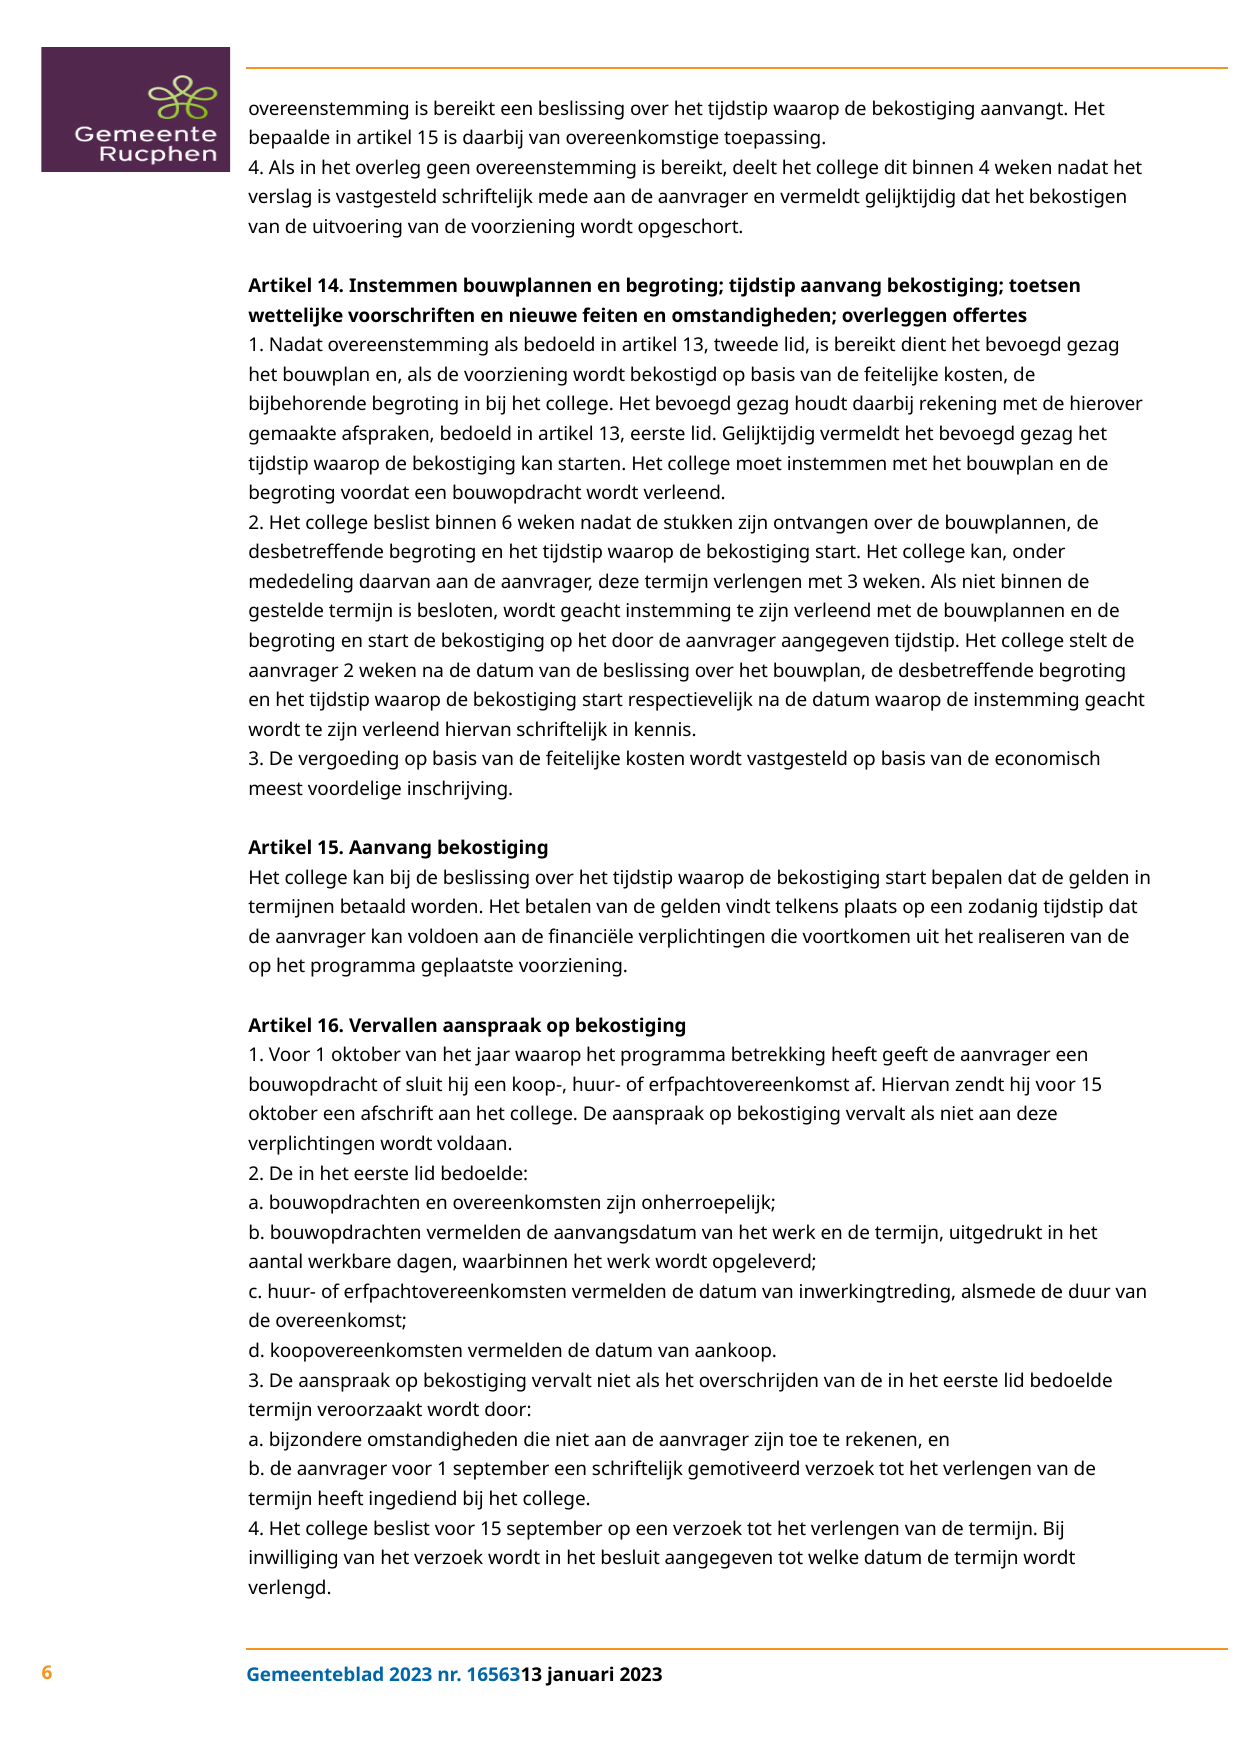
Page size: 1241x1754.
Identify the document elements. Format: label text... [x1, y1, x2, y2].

text b. bouwopdrachten vermelden de aanvangsdatum van het werk en de termijn, uitgedrukt in het aantal werkbare dagen, waarbinnen het werk wordt opgeleverd; [248, 1219, 1152, 1274]
text b. de aanvrager voor 1 september een schriftelijk gemotiveerd verzoek tot het verlengen van de termijn heeft ingediend bij het college. [248, 1456, 1152, 1511]
text 1. Nadat overeenstemming als bedoeld in artikel 13, tweede lid, is bereikt dient het bevoegd gezag het bouwplan en, als de voorziening wordt bekostigd op basis van de feitelijke kosten, de bijbehorende begroting in bij het college. Het bevoegd gezag houdt daarbij rekening met de hierover gemaakte afspraken, bedoeld in artikel 13, eerste lid. Gelijktijdig vermeldt het bevoegd gezag het tijdstip waarop de bekostiging kan starten. Het college moet instemmen met het bouwplan en de begroting voordat een bouwopdracht wordt verleend. [248, 331, 1152, 505]
text c. huur- of erfpachtovereenkomsten vermelden de datum van inwerkingtreding, alsmede de duur van de overeenkomst; [248, 1278, 1152, 1333]
text d. koopovereenkomsten vermelden de datum van aankoop. [248, 1337, 1152, 1363]
text Artikel 16. Vervallen aanspraak op bekostiging [248, 1012, 1152, 1038]
text 3. De vergoeding op basis van de feitelijke kosten wordt vastgesteld op basis van de economisch meest voordelige inschrijving. [248, 746, 1152, 801]
text a. bouwopdrachten en overeenkomsten zijn onherroepelijk; [248, 1189, 1152, 1215]
text 1. Voor 1 oktober van het jaar waarop het programma betrekking heeft geeft de aanvrager een bouwopdracht of sluit hij een koop-, huur- of erfpachtovereenkomst af. Hiervan zendt hij voor 15 oktober een afschrift aan het college. De aanspraak op bekostiging vervalt als niet aan deze verplichtingen wordt voldaan. [248, 1041, 1152, 1156]
text 3. De aanspraak op bekostiging vervalt niet als het overschrijden van de in het eerste lid bedoelde termijn veroorzaakt wordt door: [248, 1367, 1152, 1422]
text 2. Het college beslist binnen 6 weken nadat de stukken zijn ontvangen over de bouwplannen, de desbetreffende begroting en het tijdstip waarop de bekostiging start. Het college kan, onder mededeling daarvan aan de aanvrager, deze termijn verlengen met 3 weken. Als niet binnen de gestelde termijn is besloten, wordt geacht instemming te zijn verleend met de bouwplannen en de begroting en start de bekostiging op het door de aanvrager aangegeven tijdstip. Het college stelt de aanvrager 2 weken na de datum van de beslissing over het bouwplan, de desbetreffende begroting en het tijdstip waarop de bekostiging start respectievelijk na de datum waarop de instemming geacht wordt te zijn verleend hiervan schriftelijk in kennis. [248, 509, 1152, 742]
text 2. De in het eerste lid bedoelde: [248, 1160, 1152, 1186]
text a. bijzondere omstandigheden die niet aan de aanvrager zijn toe te rekenen, en [248, 1426, 1152, 1452]
text 4. Als in het overleg geen overeenstemming is bereikt, deelt het college dit binnen 4 weken nadat het verslag is vastgesteld schriftelijk mede aan de aanvrager en vermeldt gelijktijdig dat het bekostigen van de uitvoering van de voorziening wordt opgeschort. [248, 154, 1152, 239]
text Het college kan bij de beslissing over het tijdstip waarop de bekostiging start bepalen dat de gelden in termijnen betaald worden. Het betalen van de gelden vindt telkens plaats op een zodanig tijdstip dat de aanvrager kan voldoen aan de financiële verplichtingen die voortkomen uit het realiseren van de op het programma geplaatste voorziening. [248, 864, 1152, 978]
picture [41, 47, 231, 172]
text Artikel 14. Instemmen bouwplannen en begroting; tijdstip aanvang bekostiging; toetsen wettelijke voorschriften en nieuwe feiten en omstandigheden; overleggen offertes [248, 272, 1152, 328]
text overeenstemming is bereikt een beslissing over het tijdstip waarop de bekostiging aanvangt. Het bepaalde in artikel 15 is daarbij van overeenkomstige toepassing. [248, 95, 1152, 150]
text 4. Het college beslist voor 15 september op een verzoek tot het verlengen van de termijn. Bij inwilliging van het verzoek wordt in het besluit aangegeven tot welke datum de termijn wordt verlengd. [248, 1515, 1152, 1600]
text Artikel 15. Aanvang bekostiging [248, 834, 1152, 860]
